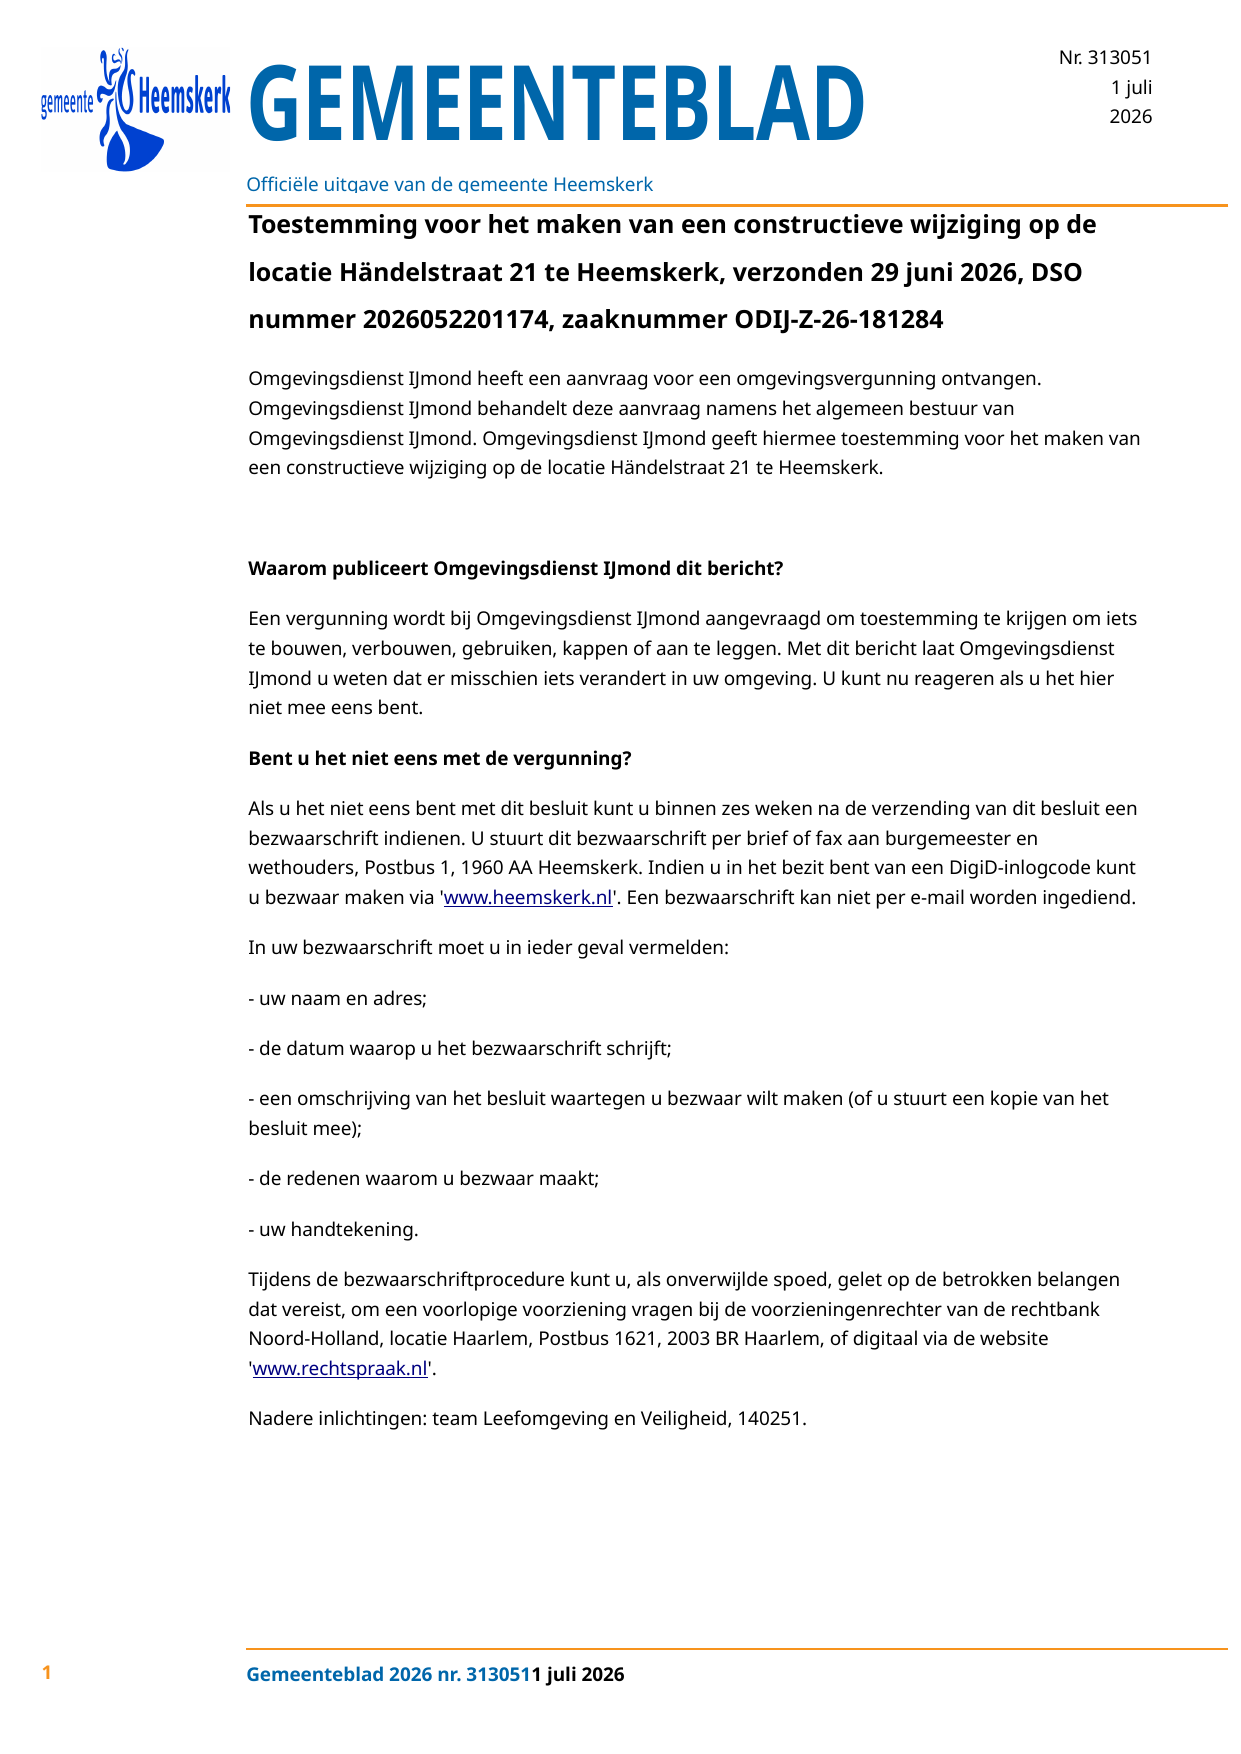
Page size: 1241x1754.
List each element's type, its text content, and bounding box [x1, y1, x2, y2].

text Nadere inlichtingen: team Leefomgeving en Veiligheid, 140251. [248, 1406, 1152, 1431]
text Omgevingsdienst IJmond heeft een aanvraag voor een omgevingsvergunning ontvangen. Omgevingsdienst IJmond behandelt deze aanvraag namens het algemeen bestuur van Omgevingsdienst IJmond. Omgevingsdienst IJmond geeft hiermee toestemming voor het maken van een constructieve wijziging op de locatie Händelstraat 21 te Heemskerk. [248, 366, 1152, 480]
text Een vergunning wordt bij Omgevingsdienst IJmond aangevraagd om toestemming te krijgen om iets te bouwen, verbouwen, gebruiken, kappen of aan te leggen. Met dit bericht laat Omgevingsdienst IJmond u weten dat er misschien iets verandert in uw omgeving. U kunt nu reageren als u het hier niet mee eens bent. [248, 606, 1152, 720]
text Bent u het niet eens met de vergunning? [248, 745, 1152, 770]
text - uw handtekening. [248, 1216, 1152, 1242]
text Tijdens de bezwaarschriftprocedure kunt u, als onverwijlde spoed, gelet op de betrokken belangen dat vereist, om een voorlopige voorziening vragen bij de voorzieningenrechter van de rechtbank Noord-Holland, locatie Haarlem, Postbus 1621, 2003 BR Haarlem, of digitaal via de website 'www.rechtspraak.nl'. [248, 1266, 1152, 1381]
picture [41, 47, 231, 172]
text - uw naam en adres; [248, 985, 1152, 1010]
text In uw bezwaarschrift moet u in ieder geval vermelden: [248, 934, 1152, 960]
text - een omschrijving van het besluit waartegen u bezwaar wilt maken (of u stuurt een kopie van het besluit mee); [248, 1086, 1152, 1141]
text - de datum waarop u het bezwaarschrift schrijft; [248, 1035, 1152, 1061]
text Waarom publiceert Omgevingsdienst IJmond dit bericht? [248, 555, 1152, 581]
text - de redenen waarom u bezwaar maakt; [248, 1166, 1152, 1191]
text Toestemming voor het maken van een constructieve wijziging op de locatie Händelstraat 21 te Heemskerk, verzonden 29 juni 2026, DSO nummer 2026052201174, zaaknummer ODIJ-Z-26-181284 [248, 207, 1152, 336]
text Als u het niet eens bent met dit besluit kunt u binnen zes weken na de verzending van dit besluit een bezwaarschrift indienen. U stuurt dit bezwaarschrift per brief of fax aan burgemeester en wethouders, Postbus 1, 1960 AA Heemskerk. Indien u in het bezit bent van een DigiD-inlogcode kunt u bezwaar maken via 'www.heemskerk.nl'. Een bezwaarschrift kan niet per e-mail worden ingediend. [248, 795, 1152, 909]
